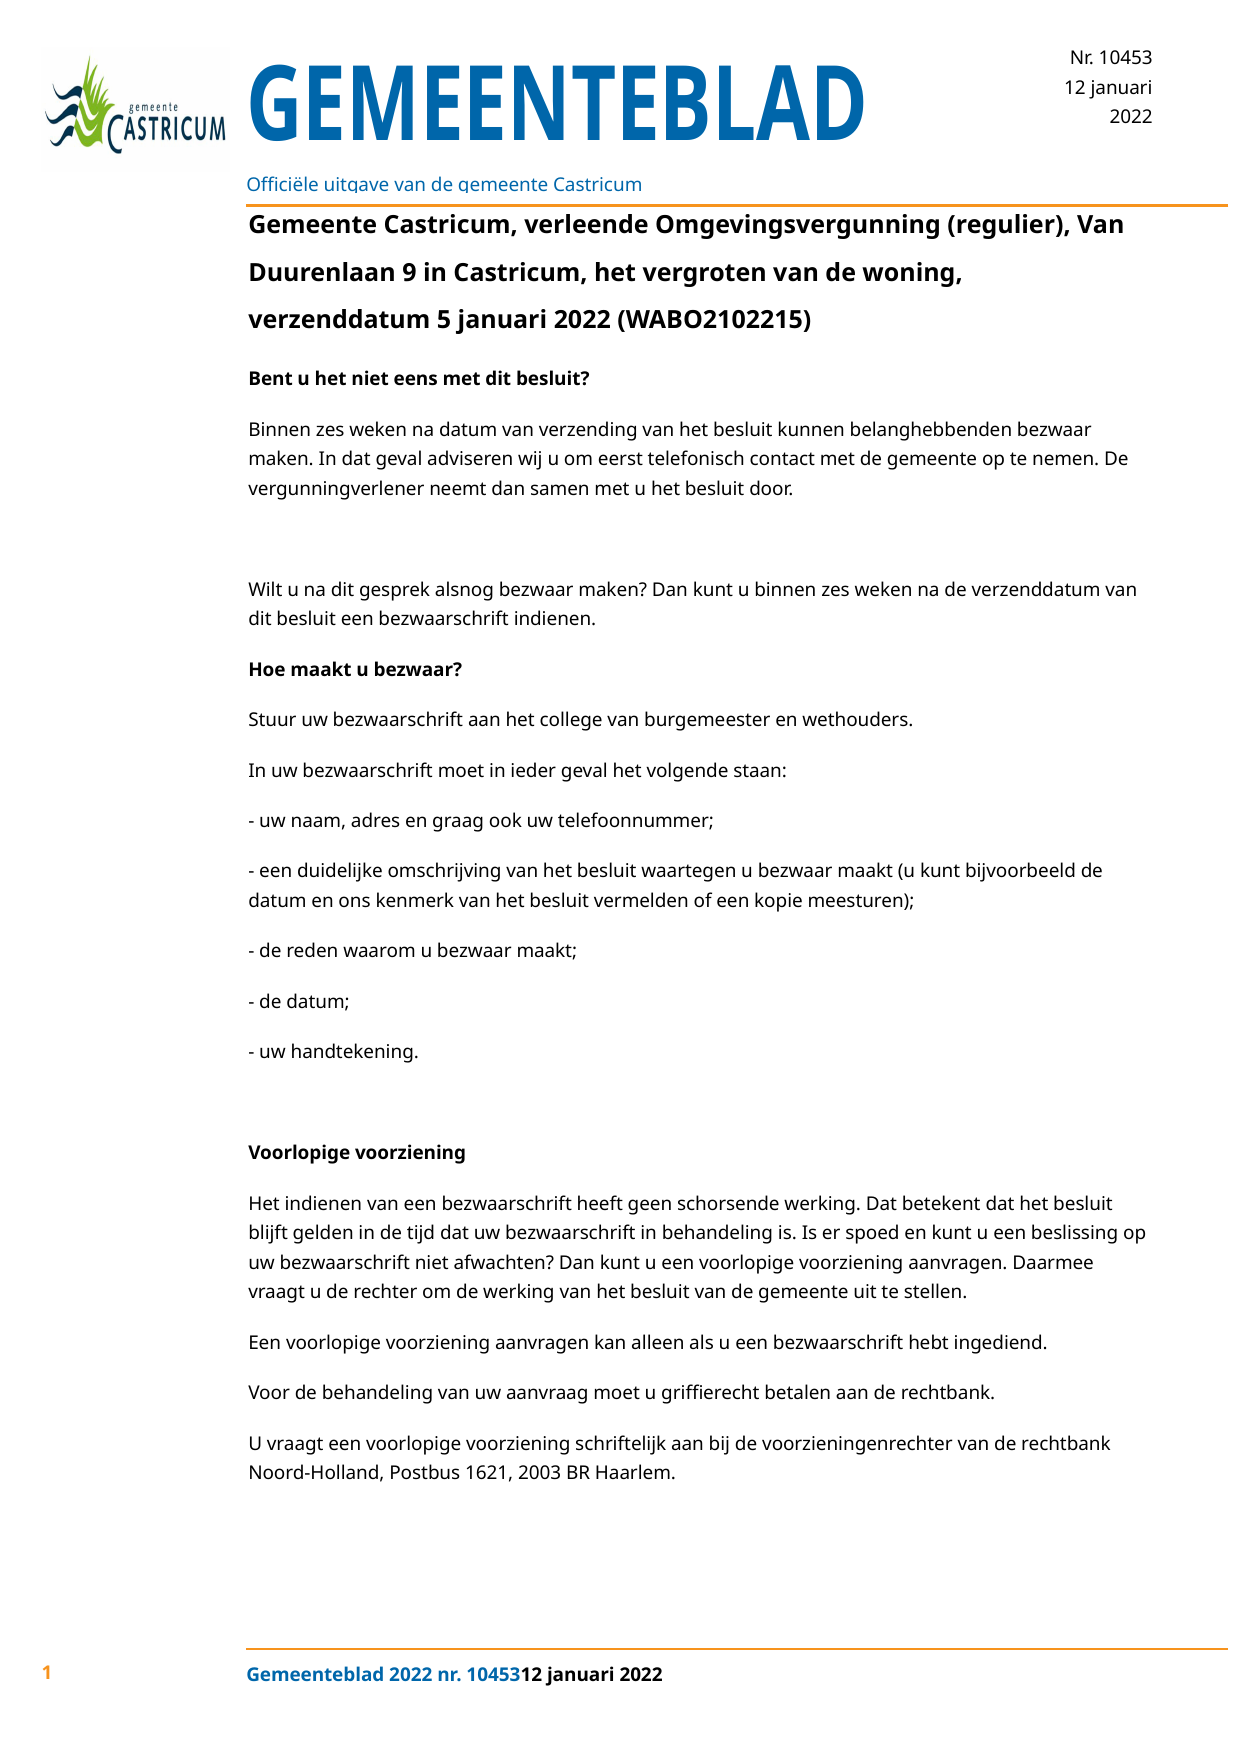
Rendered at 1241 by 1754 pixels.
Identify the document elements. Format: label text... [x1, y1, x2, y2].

picture [41, 47, 231, 172]
text Binnen zes weken na datum van verzending van het besluit kunnen belanghebbenden bezwaar maken. In dat geval adviseren wij u om eerst telefonisch contact met de gemeente op te nemen. De vergunningverlener neemt dan samen met u het besluit door. [248, 416, 1152, 501]
text - een duidelijke omschrijving van het besluit waartegen u bezwaar maakt (u kunt bijvoorbeeld de datum en ons kenmerk van het besluit vermelden of een kopie meesturen); [248, 858, 1152, 913]
text Stuur uw bezwaarschrift aan het college van burgemeester en wethouders. [248, 706, 1152, 732]
text Een voorlopige voorziening aanvragen kan alleen als u een bezwaarschrift hebt ingediend. [248, 1329, 1152, 1354]
text - uw handtekening. [248, 1038, 1152, 1064]
text - de reden waarom u bezwaar maakt; [248, 938, 1152, 963]
text Bent u het niet eens met dit besluit? [248, 366, 1152, 391]
text Voor de behandeling van uw aanvraag moet u griffierecht betalen aan de rechtbank. [248, 1379, 1152, 1405]
text - uw naam, adres en graag ook uw telefoonnummer; [248, 807, 1152, 833]
text Gemeente Castricum, verleende Omgevingsvergunning (regulier), Van Duurenlaan 9 in Castricum, het vergroten van de woning, verzenddatum 5 januari 2022 (WABO2102215) [248, 207, 1152, 336]
text U vraagt een voorlopige voorziening schriftelijk aan bij de voorzieningenrechter van de rechtbank Noord-Holland, Postbus 1621, 2003 BR Haarlem. [248, 1430, 1152, 1485]
text Voorlopige voorziening [248, 1139, 1152, 1165]
text - de datum; [248, 988, 1152, 1014]
text In uw bezwaarschrift moet in ieder geval het volgende staan: [248, 757, 1152, 782]
text Wilt u na dit gesprek alsnog bezwaar maken? Dan kunt u binnen zes weken na de verzenddatum van dit besluit een bezwaarschrift indienen. [248, 576, 1152, 631]
text Het indienen van een bezwaarschrift heeft geen schorsende werking. Dat betekent dat het besluit blijft gelden in de tijd dat uw bezwaarschrift in behandeling is. Is er spoed en kunt u een beslissing op uw bezwaarschrift niet afwachten? Dan kunt u een voorlopige voorziening aanvragen. Daarmee vraagt u de rechter om de werking van het besluit van de gemeente uit te stellen. [248, 1190, 1152, 1304]
text Hoe maakt u bezwaar? [248, 656, 1152, 682]
